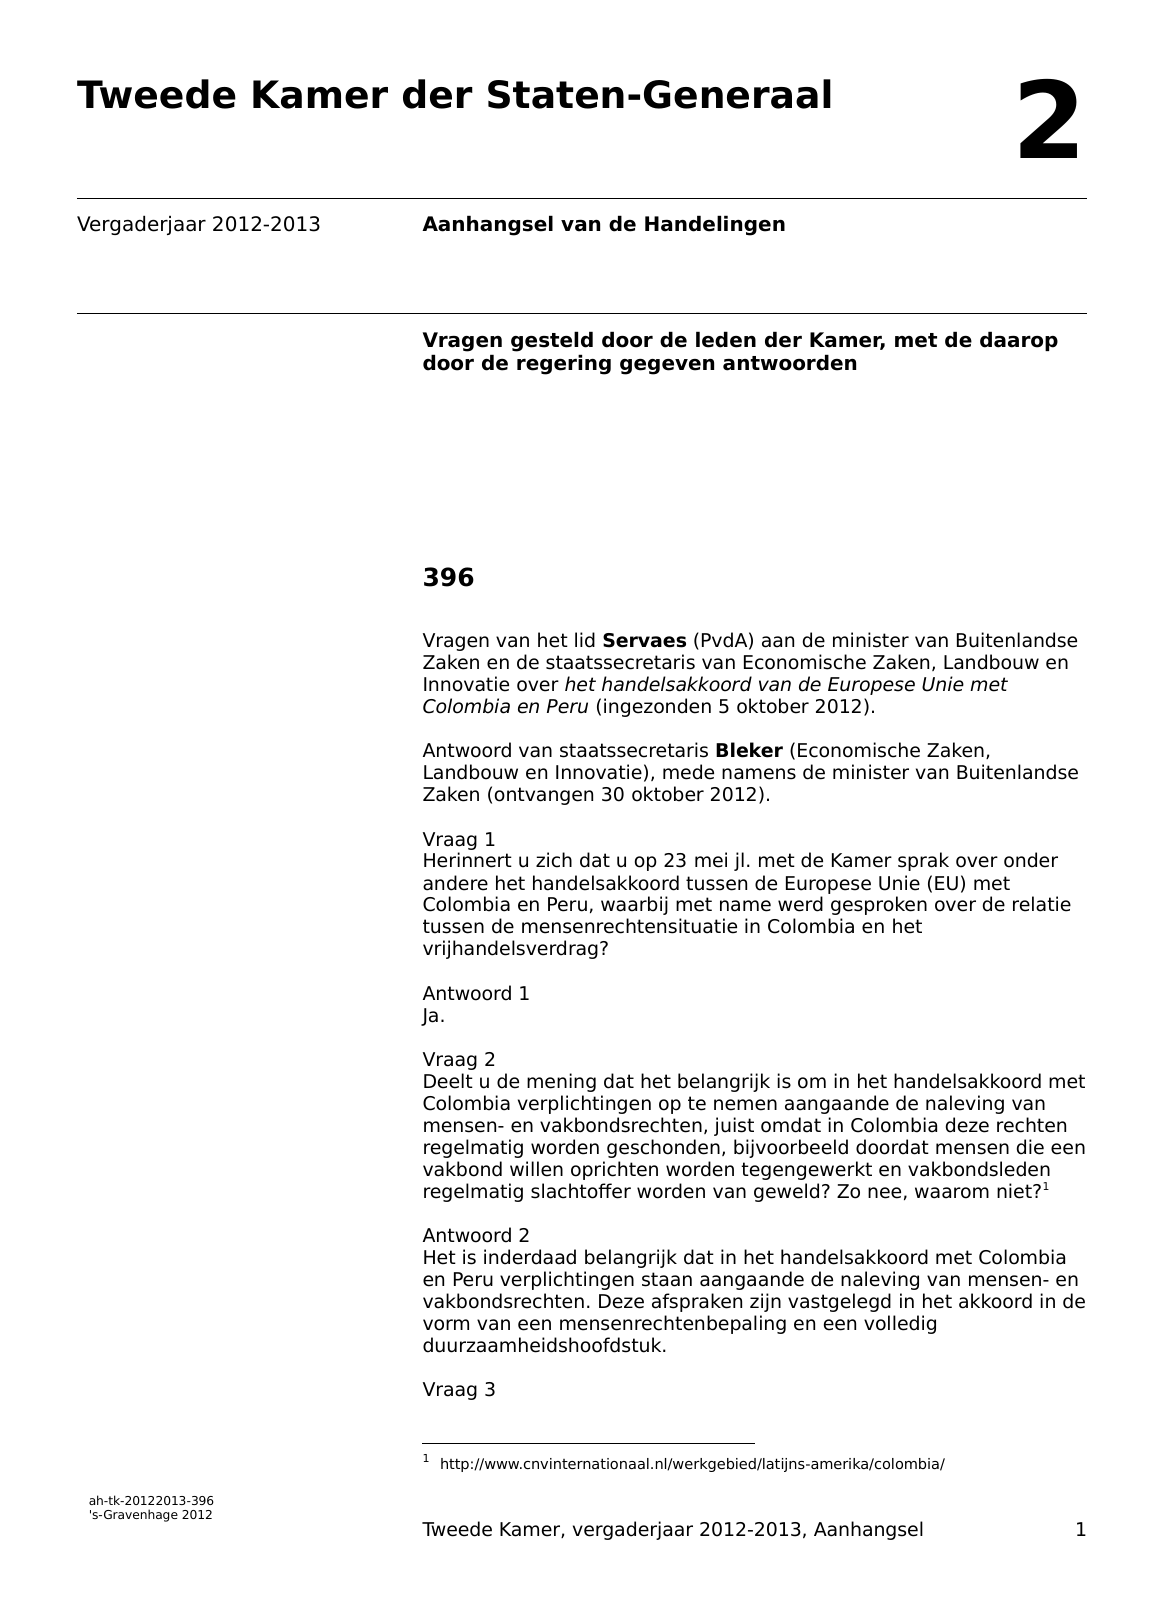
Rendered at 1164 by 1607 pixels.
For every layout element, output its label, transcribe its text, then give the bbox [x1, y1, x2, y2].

text Het is inderdaad belangrijk dat in het handelsakkoord met Colombia en Peru verplichtingen staan aangaande de naleving van mensen- en vakbondsrechten. Deze afspraken zijn vastgelegd in het akkoord in de vorm van een mensenrechtenbepaling en een volledig duurzaamheidshoofdstuk. [422, 1247, 1087, 1357]
text Vraag 3 [422, 1379, 1087, 1401]
text Vraag 1 [422, 828, 1087, 850]
table_cell Aanhangsel van de Handelingen [422, 199, 1087, 313]
table_cell Vergaderjaar 2012-2013 [77, 199, 422, 313]
text Ja. [422, 1004, 1087, 1026]
text Antwoord 2 [422, 1225, 1087, 1247]
text Vraag 2 [422, 1049, 1087, 1071]
text http://www.cnvinternationaal.nl/werkgebied/latijns-amerika/colombia/ [422, 1452, 1087, 1474]
text ah-tk-20122013-396 [88, 1494, 323, 1508]
table_cell [77, 314, 422, 375]
text 396 [422, 563, 1087, 592]
table_header 2 [886, 59, 1087, 198]
text Herinnert u zich dat u op 23 mei jl. met de Kamer sprak over onder andere het handelsakkoord tussen de Europese Unie (EU) met Colombia en Peru, waarbij met name werd gesproken over de relatie tussen de mensenrechtensituatie in Colombia en het vrijhandelsverdrag? [422, 850, 1087, 960]
text 's-Gravenhage 2012 [88, 1508, 323, 1522]
table_cell Vragen gesteld door de leden der Kamer, met de daarop door de regering gegeven antwoorden [422, 314, 1087, 375]
text Antwoord van staatssecretaris Bleker (Economische Zaken, Landbouw en Innovatie), mede namens de minister van Buitenlandse Zaken (ontvangen 30 oktober 2012). [422, 740, 1087, 806]
text Deelt u de mening dat het belangrijk is om in het handelsakkoord met Colombia verplichtingen op te nemen aangaande de naleving van mensen- en vakbondsrechten, juist omdat in Colombia deze rechten regelmatig worden geschonden, bijvoorbeeld doordat mensen die een vakbond willen oprichten worden tegengewerkt en vakbondsleden regelmatig slachtoffer worden van geweld? Zo nee, waarom niet? [422, 1071, 1087, 1202]
table_header Tweede Kamer der Staten-Generaal [77, 59, 886, 198]
text Vragen van het lid Servaes (PvdA) aan de minister van Buitenlandse Zaken en de staatssecretaris van Economische Zaken, Landbouw en Innovatie over het handelsakkoord van de Europese Unie met Colombia en Peru (ingezonden 5 oktober 2012). [422, 630, 1087, 718]
text Antwoord 1 [422, 982, 1087, 1004]
